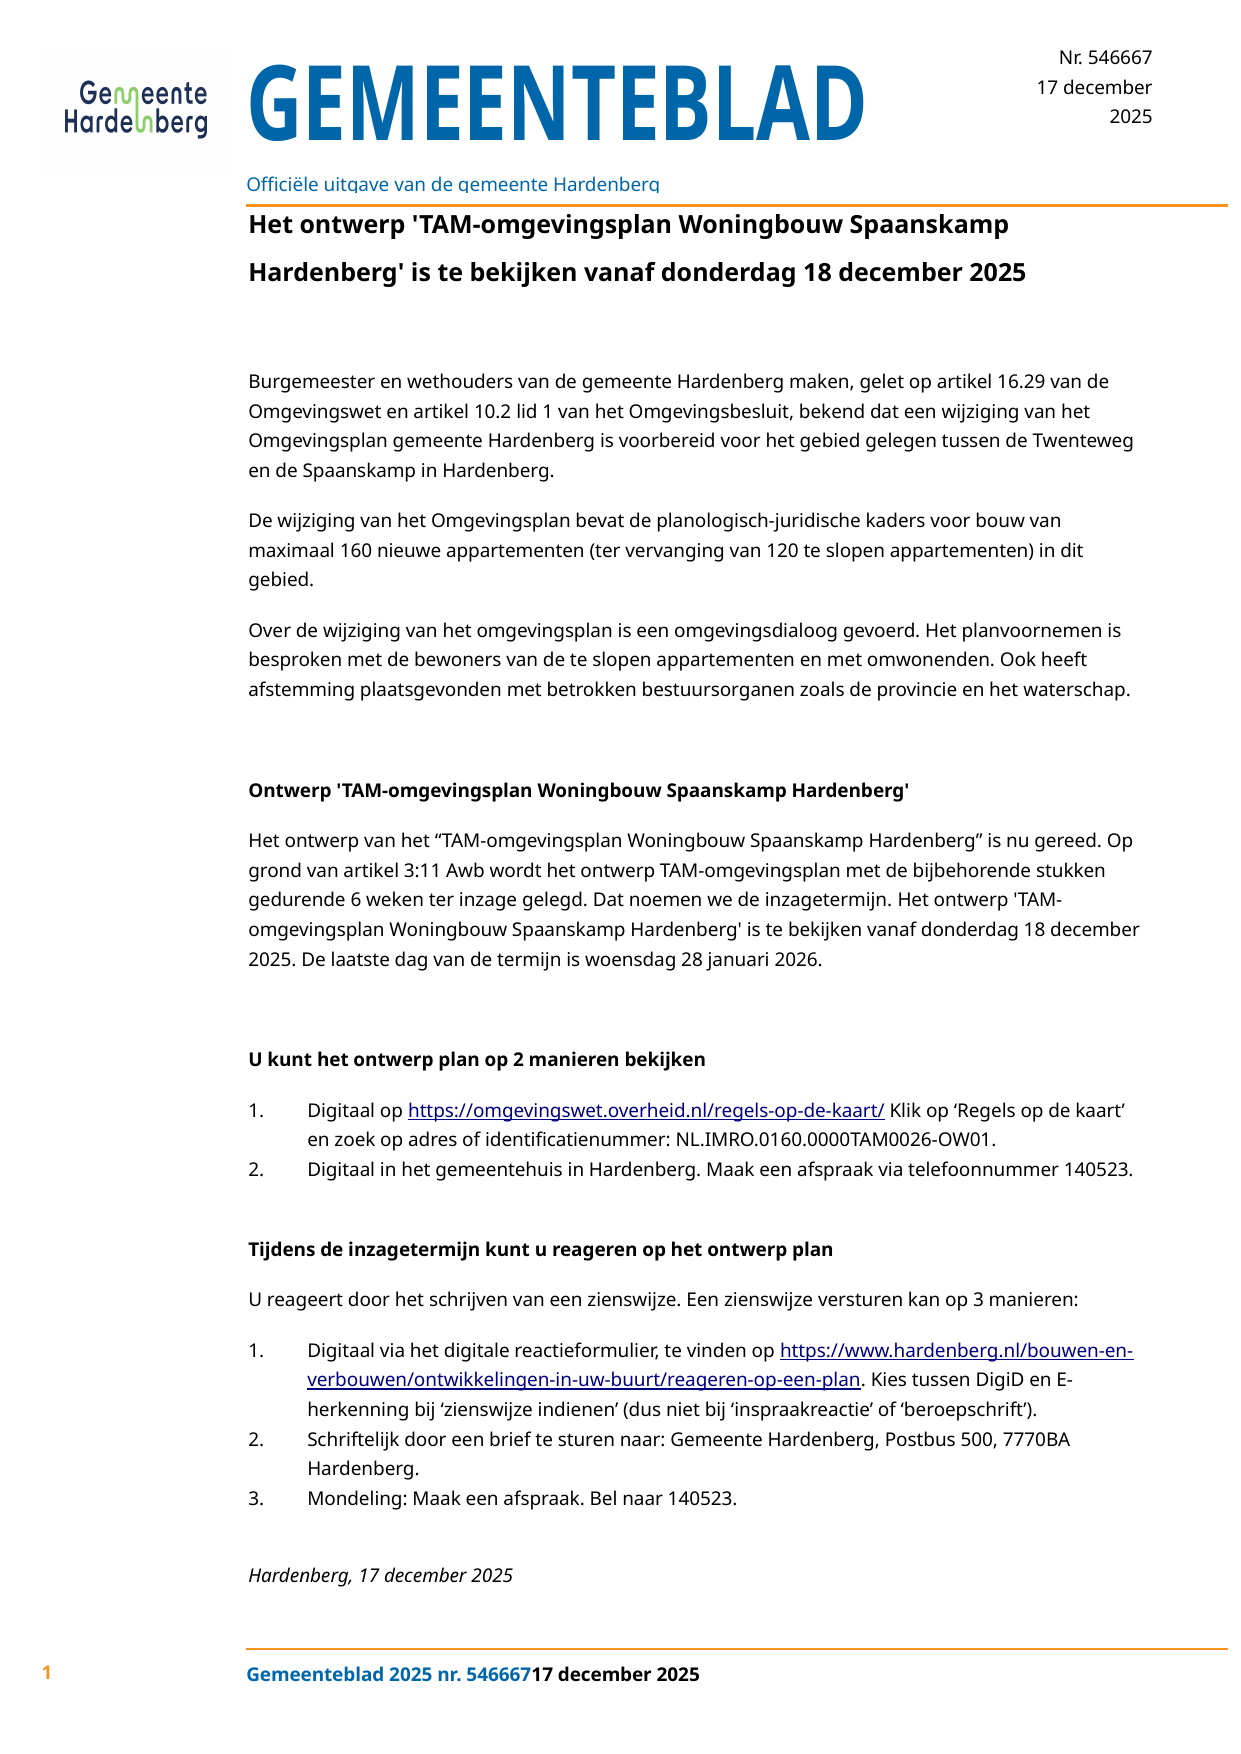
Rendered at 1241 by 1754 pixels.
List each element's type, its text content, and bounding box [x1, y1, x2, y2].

list Digitaal op https://omgevingswet.overheid.nl/regels-op-de-kaart/ Klik op ‘Regels op de kaart’ en zoek op adres of identificatienummer: NL.IMRO.0160.0000TAM0026-OW01. [248, 1097, 1152, 1152]
text Hardenberg, 17 december 2025 [248, 1562, 1152, 1588]
picture [41, 47, 231, 172]
text Burgemeester en wethouders van de gemeente Hardenberg maken, gelet op artikel 16.29 van de Omgevingswet en artikel 10.2 lid 1 van het Omgevingsbesluit, bekend dat een wijziging van het Omgevingsplan gemeente Hardenberg is voorbereid voor het gebied gelegen tussen de Twenteweg en de Spaanskamp in Hardenberg. [248, 368, 1152, 483]
text Het ontwerp 'TAM-omgevingsplan Woningbouw Spaanskamp Hardenberg' is te bekijken vanaf donderdag 18 december 2025 [248, 207, 1152, 288]
list Digitaal via het digitale reactieformulier, te vinden op https://www.hardenberg.nl/bouwen-en-verbouwen/ontwikkelingen-in-uw-buurt/reageren-op-een-plan. Kies tussen DigiD en E-herkenning bij ‘zienswijze indienen’ (dus niet bij ‘inspraakreactie’ of ‘beroepschrift’). [248, 1337, 1152, 1422]
text U kunt het ontwerp plan op 2 manieren bekijken [248, 1047, 1152, 1072]
text Het ontwerp van het “TAM-omgevingsplan Woningbouw Spaanskamp Hardenberg” is nu gereed. Op grond van artikel 3:11 Awb wordt het ontwerp TAM-omgevingsplan met de bijbehorende stukken gedurende 6 weken ter inzage gelegd. Dat noemen we de inzagetermijn. Het ontwerp 'TAM-omgevingsplan Woningbouw Spaanskamp Hardenberg' is te bekijken vanaf donderdag 18 december 2025. De laatste dag van de termijn is woensdag 28 januari 2026. [248, 827, 1152, 972]
list Mondeling: Maak een afspraak. Bel naar 140523. [248, 1485, 1152, 1511]
text De wijziging van het Omgevingsplan bevat de planologisch-juridische kaders voor bouw van maximaal 160 nieuwe appartementen (ter vervanging van 120 te slopen appartementen) in dit gebied. [248, 507, 1152, 592]
text Tijdens de inzagetermijn kunt u reageren op het ontwerp plan [248, 1236, 1152, 1262]
list Schriftelijk door een brief te sturen naar: Gemeente Hardenberg, Postbus 500, 7770BA Hardenberg. [248, 1426, 1152, 1481]
list Digitaal in het gemeentehuis in Hardenberg. Maak een afspraak via telefoonnummer 140523. [248, 1156, 1152, 1182]
text Ontwerp 'TAM-omgevingsplan Woningbouw Spaanskamp Hardenberg' [248, 777, 1152, 803]
text Over de wijziging van het omgevingsplan is een omgevingsdialoog gevoerd. Het planvoornemen is besproken met de bewoners van de te slopen appartementen en met omwonenden. Ook heeft afstemming plaatsgevonden met betrokken bestuursorganen zoals de provincie en het waterschap. [248, 617, 1152, 702]
text U reageert door het schrijven van een zienswijze. Een zienswijze versturen kan op 3 manieren: [248, 1287, 1152, 1312]
